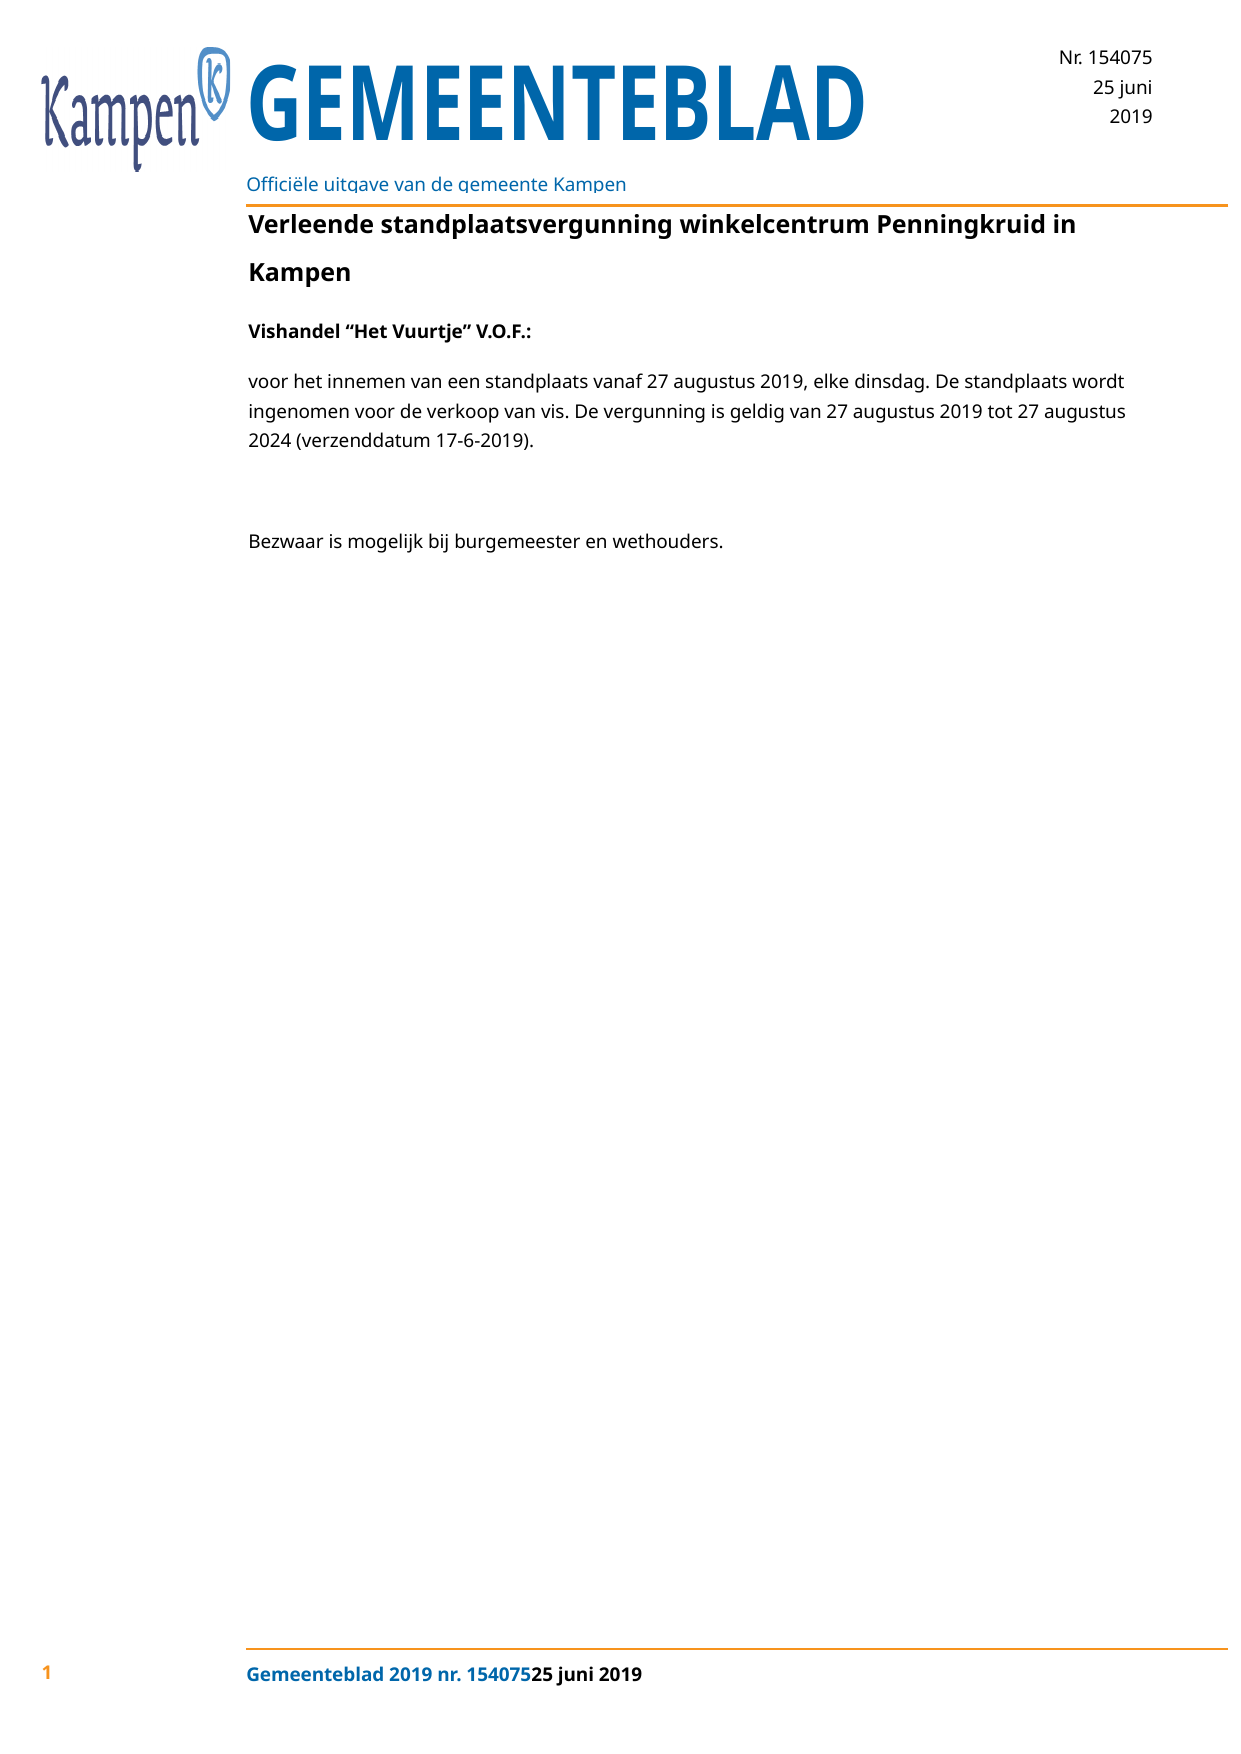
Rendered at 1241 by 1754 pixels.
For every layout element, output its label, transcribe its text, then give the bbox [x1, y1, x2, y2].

picture [41, 47, 231, 172]
text Verleende standplaatsvergunning winkelcentrum Penningkruid in Kampen [248, 207, 1152, 288]
text voor het innemen van een standplaats vanaf 27 augustus 2019, elke dinsdag. De standplaats wordt ingenomen voor de verkoop van vis. De vergunning is geldig van 27 augustus 2019 tot 27 augustus 2024 (verzenddatum 17-6-2019). [248, 368, 1152, 453]
text Bezwaar is mogelijk bij burgemeester en wethouders. [248, 528, 1152, 554]
text Vishandel “Het Vuurtje” V.O.F.: [248, 318, 1152, 344]
